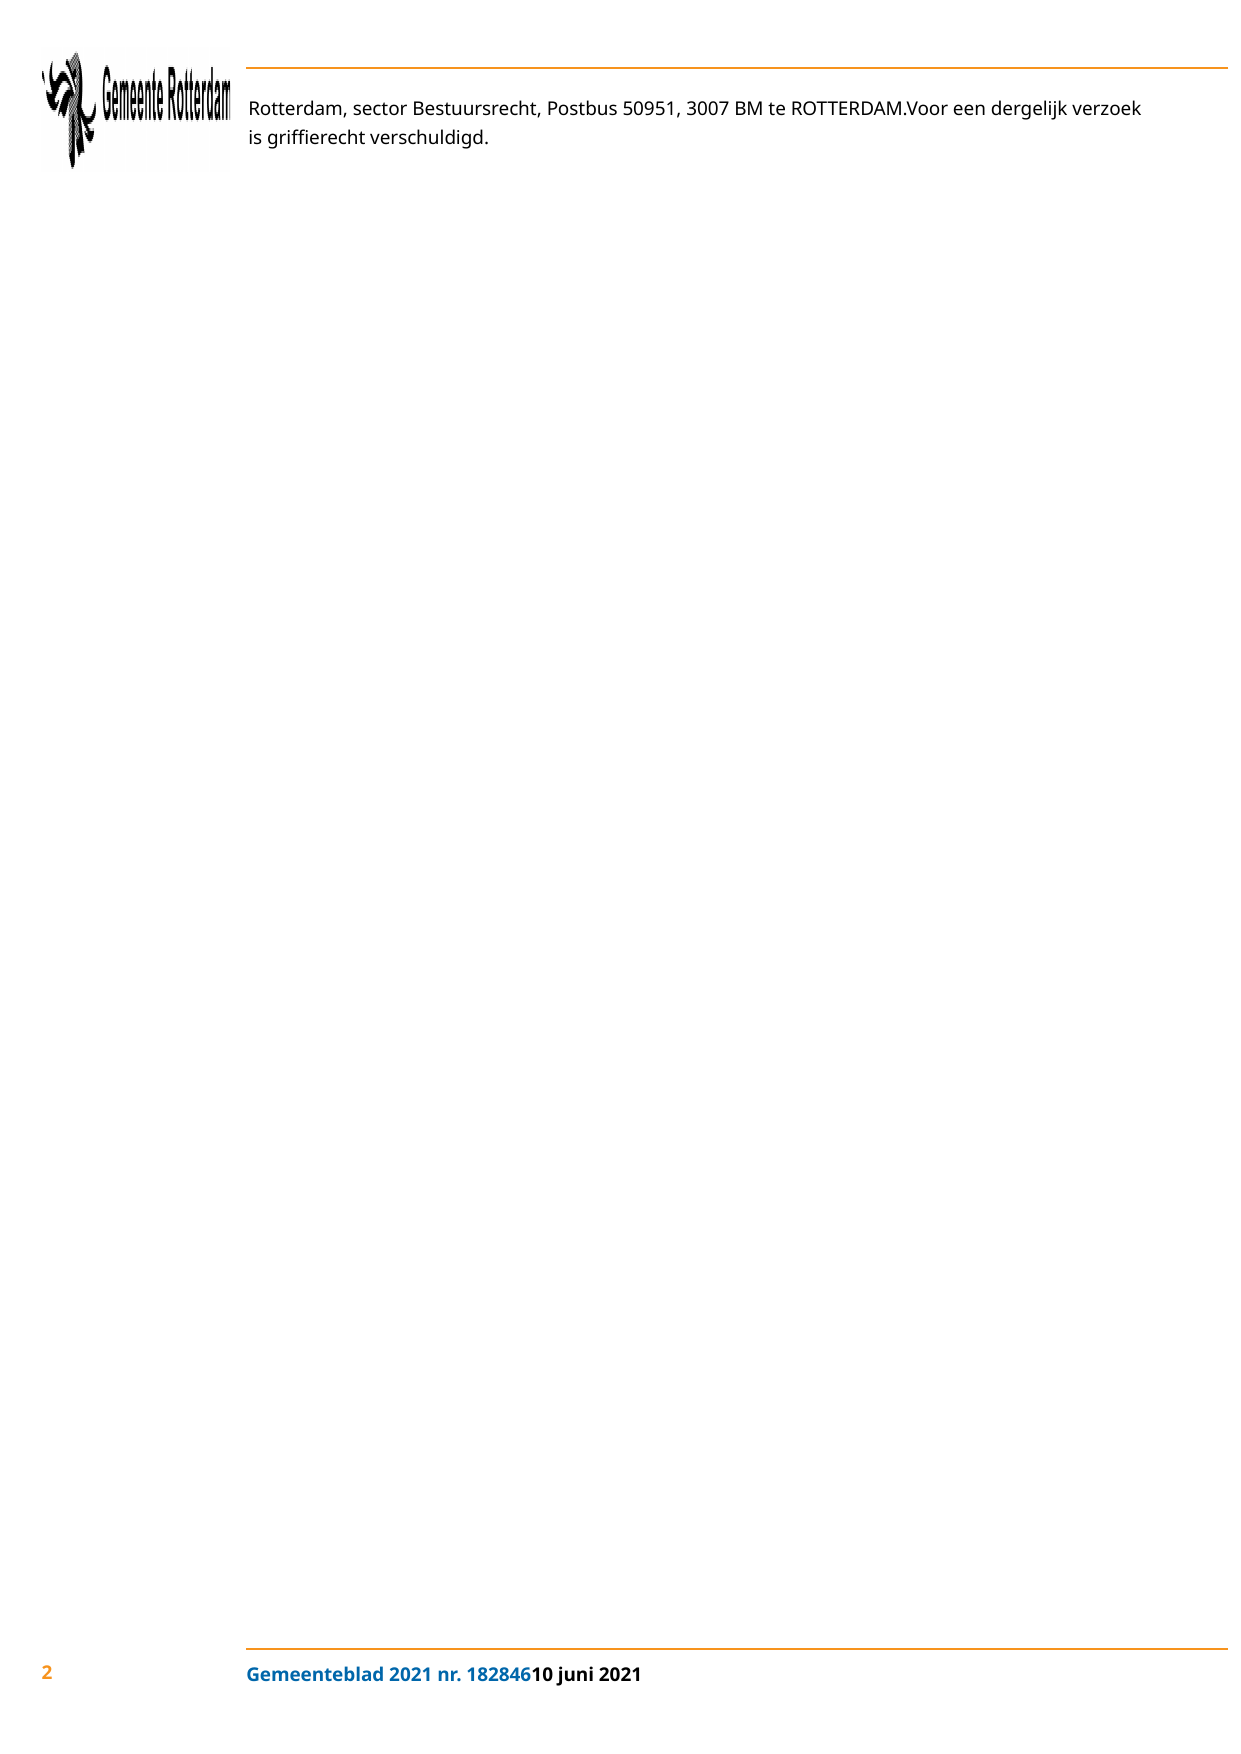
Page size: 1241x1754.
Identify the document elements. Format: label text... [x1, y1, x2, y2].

picture [41, 47, 231, 172]
text Rotterdam, sector Bestuursrecht, Postbus 50951, 3007 BM te ROTTERDAM.Voor een dergelijk verzoek is griffierecht verschuldigd. [248, 95, 1152, 150]
